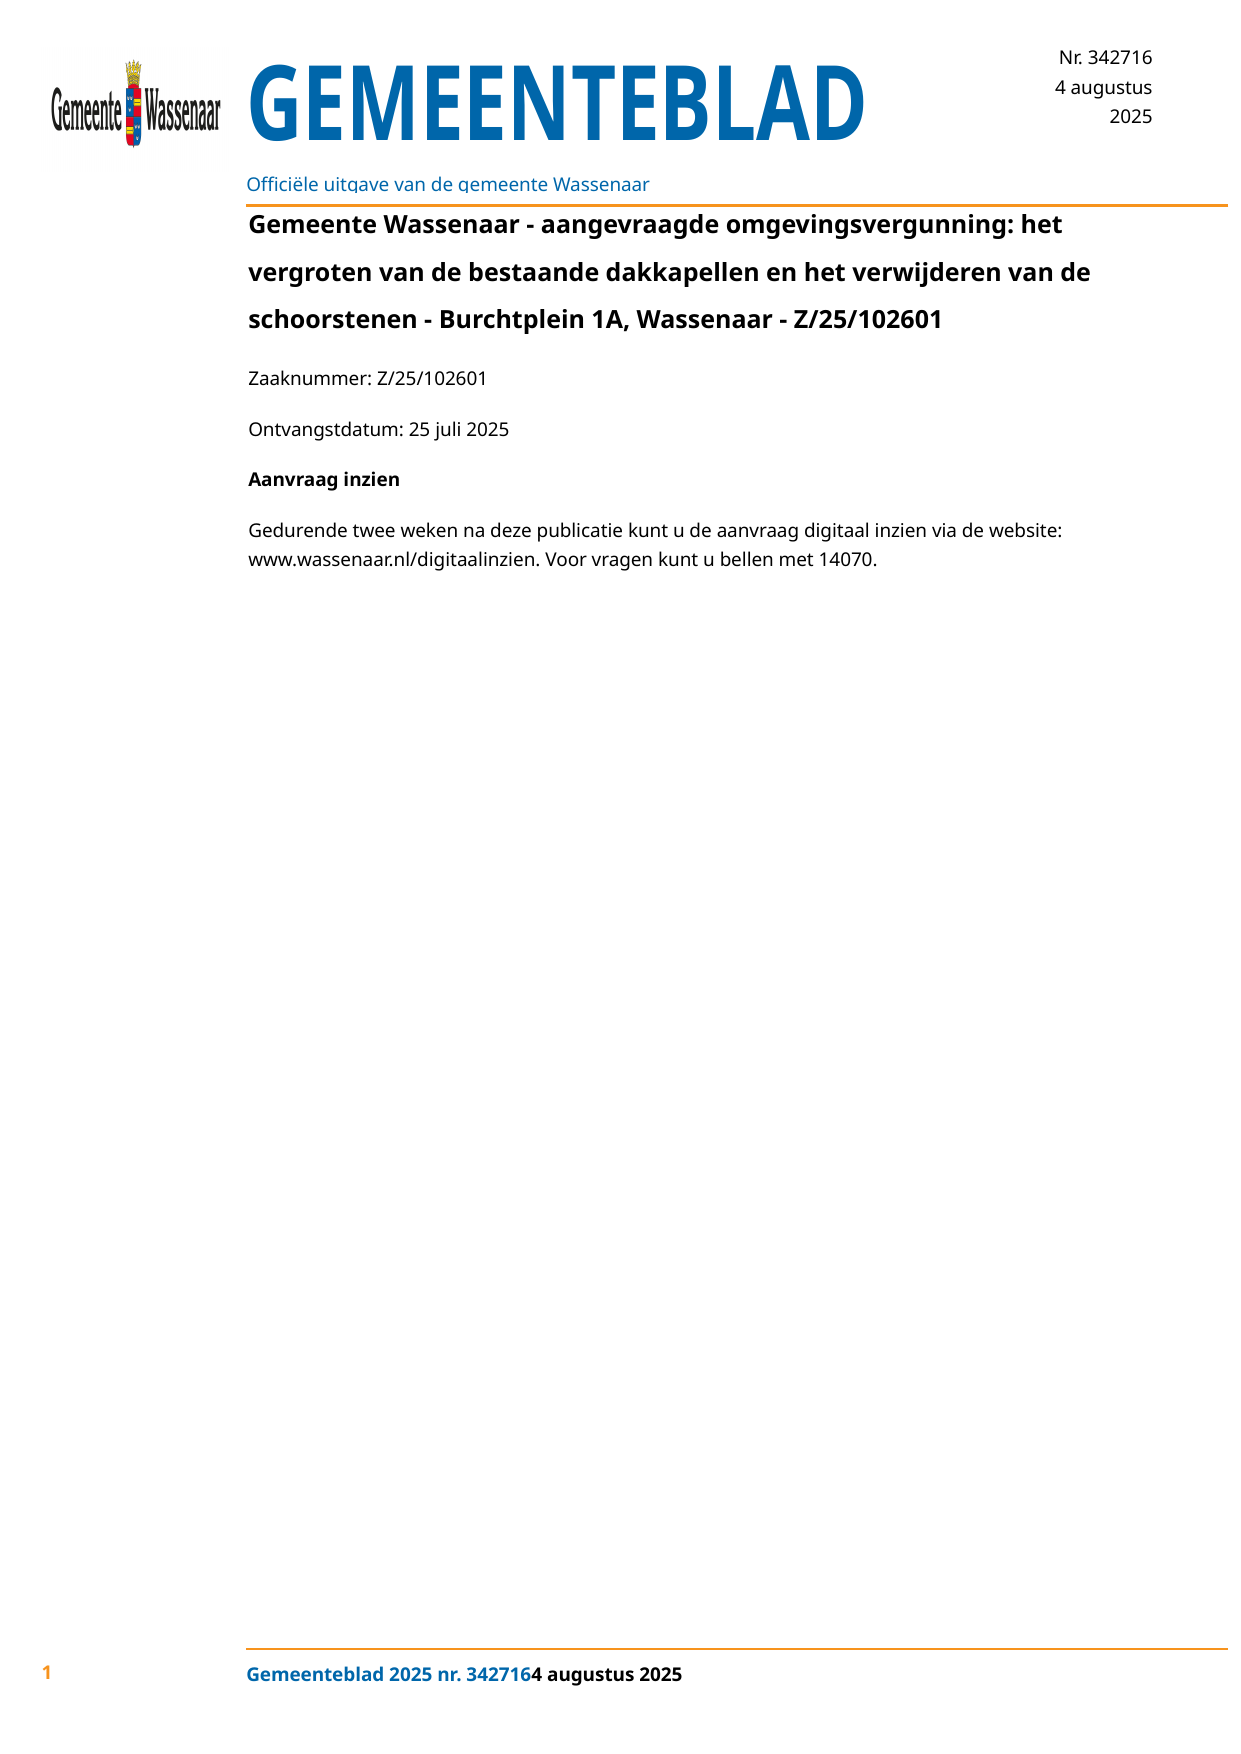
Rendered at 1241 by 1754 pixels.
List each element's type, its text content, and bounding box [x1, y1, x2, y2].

text Zaaknummer: Z/25/102601 [248, 366, 1152, 391]
text Aanvraag inzien [248, 466, 1152, 492]
text Ontvangstdatum: 25 juli 2025 [248, 416, 1152, 442]
picture [41, 47, 231, 172]
text Gemeente Wassenaar - aangevraagde omgevingsvergunning: het vergroten van de bestaande dakkapellen en het verwijderen van de schoorstenen - Burchtplein 1A, Wassenaar - Z/25/102601 [248, 207, 1152, 336]
text Gedurende twee weken na deze publicatie kunt u de aanvraag digitaal inzien via de website: www.wassenaar.nl/digitaalinzien. Voor vragen kunt u bellen met 14070. [248, 517, 1152, 572]
